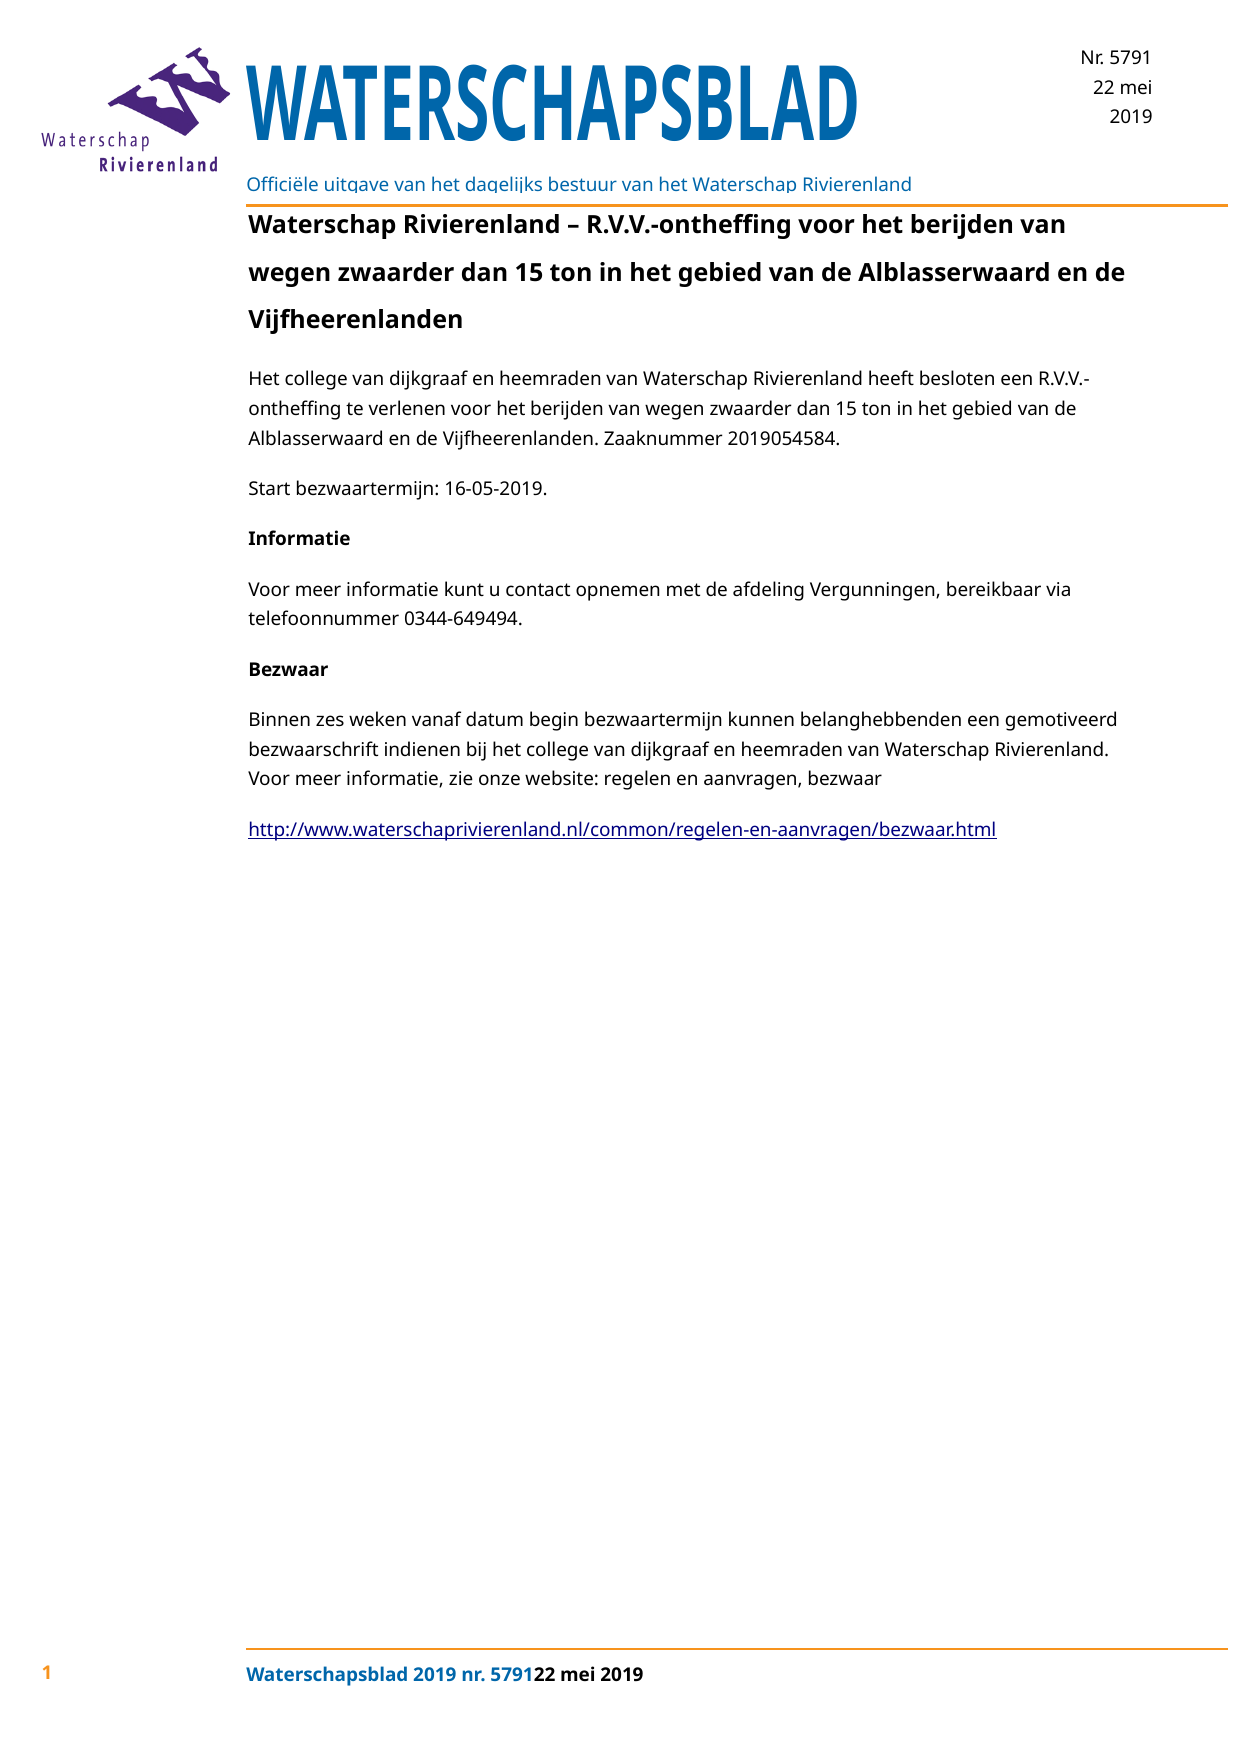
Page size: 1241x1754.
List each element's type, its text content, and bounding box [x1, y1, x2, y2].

text Informatie [248, 526, 1152, 551]
text Binnen zes weken vanaf datum begin bezwaartermijn kunnen belanghebbenden een gemotiveerd bezwaarschrift indienen bij het college van dijkgraaf en heemraden van Waterschap Rivierenland. Voor meer informatie, zie onze website: regelen en aanvragen, bezwaar [248, 706, 1152, 791]
text http://www.waterschaprivierenland.nl/common/regelen-en-aanvragen/bezwaar.html [248, 816, 1152, 842]
text Start bezwaartermijn: 16-05-2019. [248, 475, 1152, 501]
text Waterschap Rivierenland – R.V.V.-ontheffing voor het berijden van wegen zwaarder dan 15 ton in het gebied van de Alblasserwaard en de Vijfheerenlanden [248, 207, 1152, 336]
text Het college van dijkgraaf en heemraden van Waterschap Rivierenland heeft besloten een R.V.V.-ontheffing te verlenen voor het berijden van wegen zwaarder dan 15 ton in het gebied van de Alblasserwaard en de Vijfheerenlanden. Zaaknummer 2019054584. [248, 366, 1152, 450]
picture [41, 47, 231, 172]
text Voor meer informatie kunt u contact opnemen met de afdeling Vergunningen, bereikbaar via telefoonnummer 0344-649494. [248, 576, 1152, 631]
text Bezwaar [248, 656, 1152, 682]
